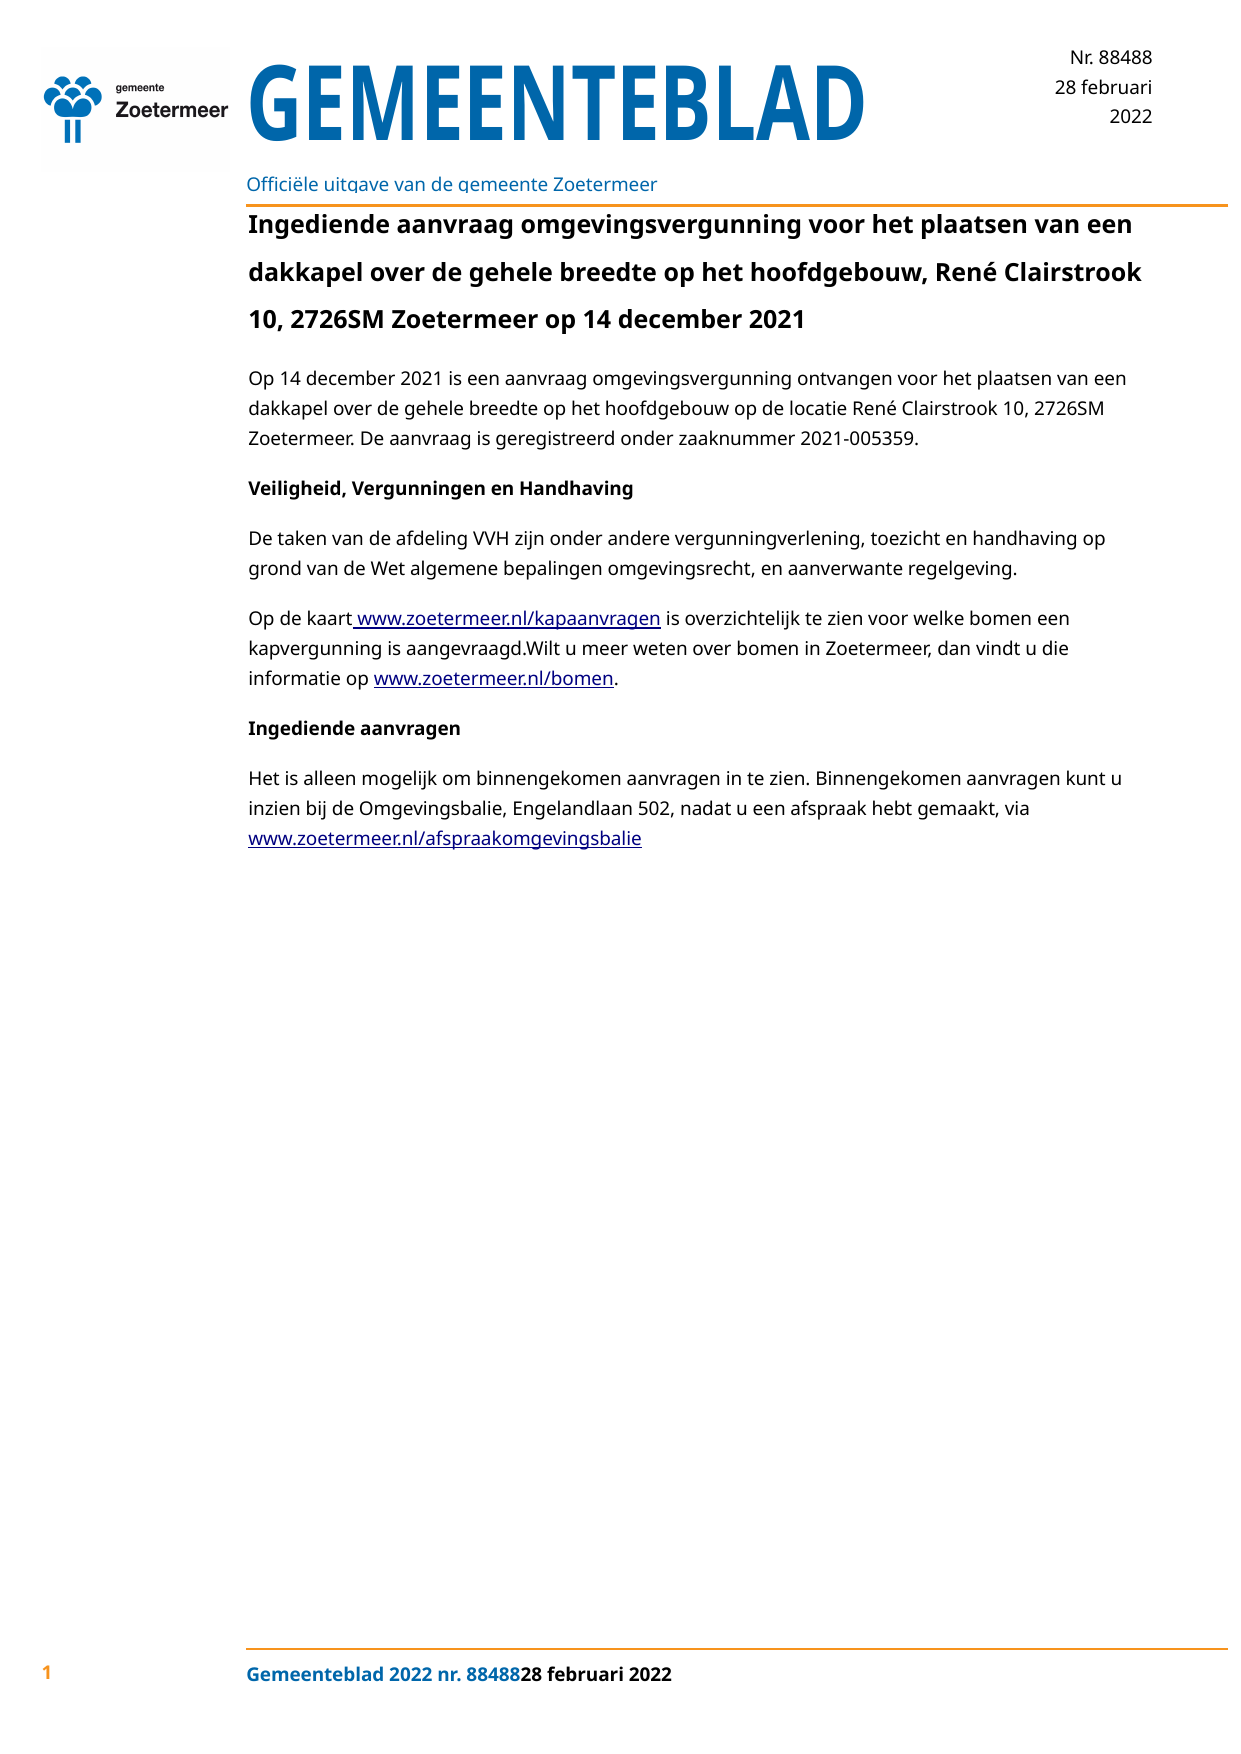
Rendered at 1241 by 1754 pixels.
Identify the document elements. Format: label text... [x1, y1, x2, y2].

text Ingediende aanvragen [248, 715, 1152, 741]
text De taken van de afdeling VVH zijn onder andere vergunningverlening, toezicht en handhaving op grond van de Wet algemene bepalingen omgevingsrecht, en aanverwante regelgeving. [248, 526, 1152, 581]
text Ingediende aanvraag omgevingsvergunning voor het plaatsen van een dakkapel over de gehele breedte op het hoofdgebouw, René Clairstrook 10, 2726SM Zoetermeer op 14 december 2021 [248, 207, 1152, 336]
text Op 14 december 2021 is een aanvraag omgevingsvergunning ontvangen voor het plaatsen van een dakkapel over de gehele breedte op het hoofdgebouw op de locatie René Clairstrook 10, 2726SM Zoetermeer. De aanvraag is geregistreerd onder zaaknummer 2021-005359. [248, 366, 1152, 450]
text Het is alleen mogelijk om binnengekomen aanvragen in te zien. Binnengekomen aanvragen kunt u inzien bij de Omgevingsbalie, Engelandlaan 502, nadat u een afspraak hebt gemaakt, via www.zoetermeer.nl/afspraakomgevingsbalie [248, 766, 1152, 850]
text Veiligheid, Vergunningen en Handhaving [248, 475, 1152, 501]
text Op de kaart www.zoetermeer.nl/kapaanvragen is overzichtelijk te zien voor welke bomen een kapvergunning is aangevraagd.Wilt u meer weten over bomen in Zoetermeer, dan vindt u die informatie op www.zoetermeer.nl/bomen. [248, 606, 1152, 690]
picture [41, 47, 231, 172]
